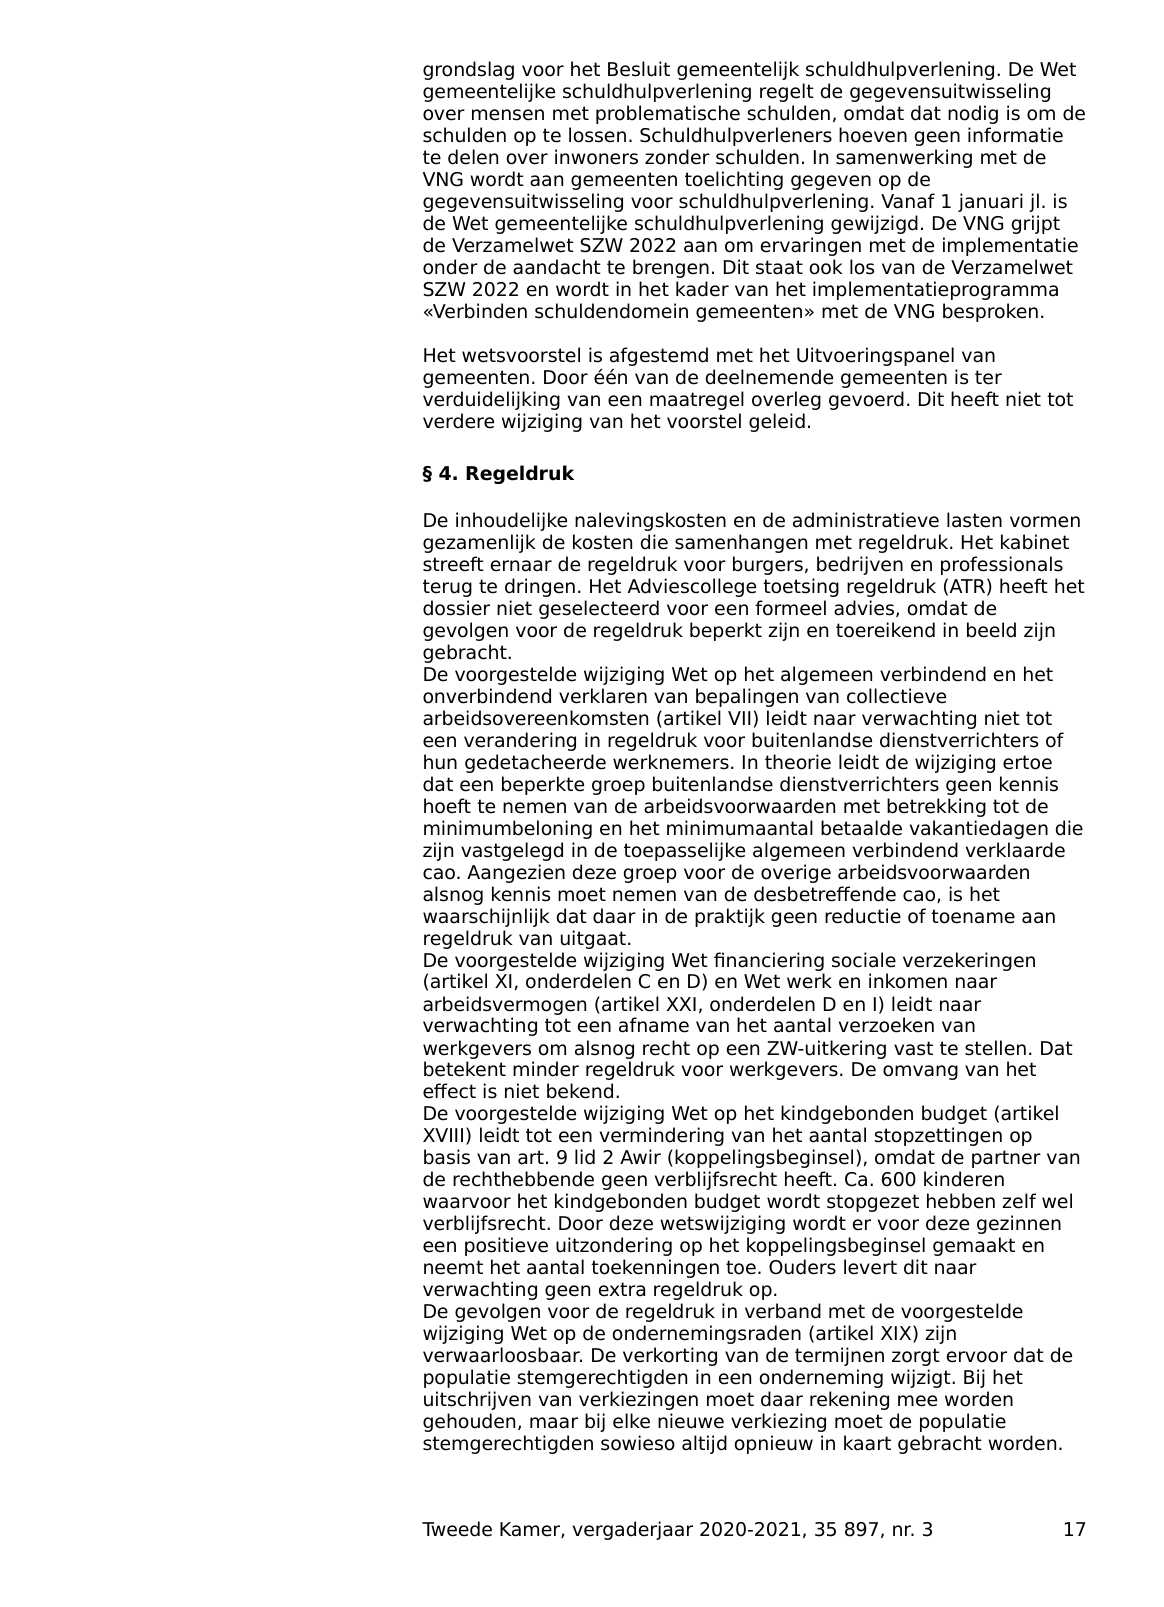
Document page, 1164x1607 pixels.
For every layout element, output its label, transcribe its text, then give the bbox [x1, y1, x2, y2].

text De voorgestelde wijziging Wet financiering sociale verzekeringen (artikel XI, onderdelen C en D) en Wet werk en inkomen naar arbeidsvermogen (artikel XXI, onderdelen D en I) leidt naar verwachting tot een afname van het aantal verzoeken van werkgevers om alsnog recht op een ZW-uitkering vast te stellen. Dat betekent minder regeldruk voor werkgevers. De omvang van het effect is niet bekend. [422, 949, 1087, 1103]
text De inhoudelijke nalevingskosten en de administratieve lasten vormen gezamenlijk de kosten die samenhangen met regeldruk. Het kabinet streeft ernaar de regeldruk voor burgers, bedrijven en professionals terug te dringen. Het Adviescollege toetsing regeldruk (ATR) heeft het dossier niet geselecteerd voor een formeel advies, omdat de gevolgen voor de regeldruk beperkt zijn en toereikend in beeld zijn gebracht. [422, 510, 1087, 664]
text De gevolgen voor de regeldruk in verband met de voorgestelde wijziging Wet op de ondernemingsraden (artikel XIX) zijn verwaarloosbaar. De verkorting van de termijnen zorgt ervoor dat de populatie stemgerechtigden in een onderneming wijzigt. Bij het uitschrijven van verkiezingen moet daar rekening mee worden gehouden, maar bij elke nieuwe verkiezing moet de populatie stemgerechtigden sowieso altijd opnieuw in kaart gebracht worden. [422, 1301, 1087, 1455]
text grondslag voor het Besluit gemeentelijk schuldhulpverlening. De Wet gemeentelijke schuldhulpverlening regelt de gegevensuitwisseling over mensen met problematische schulden, omdat dat nodig is om de schulden op te lossen. Schuldhulpverleners hoeven geen informatie te delen over inwoners zonder schulden. In samenwerking met de VNG wordt aan gemeenten toelichting gegeven op de gegevensuitwisseling voor schuldhulpverlening. Vanaf 1 januari jl. is de Wet gemeentelijke schuldhulpverlening gewijzigd. De VNG grijpt de Verzamelwet SZW 2022 aan om ervaringen met de implementatie onder de aandacht te brengen. Dit staat ook los van de Verzamelwet SZW 2022 en wordt in het kader van het implementatieprogramma «Verbinden schuldendomein gemeenten» met de VNG besproken. [422, 59, 1087, 323]
text De voorgestelde wijziging Wet op het algemeen verbindend en het onverbindend verklaren van bepalingen van collectieve arbeidsovereenkomsten (artikel VII) leidt naar verwachting niet tot een verandering in regeldruk voor buitenlandse dienstverrichters of hun gedetacheerde werknemers. In theorie leidt de wijziging ertoe dat een beperkte groep buitenlandse dienstverrichters geen kennis hoeft te nemen van de arbeidsvoorwaarden met betrekking tot de minimumbeloning en het minimumaantal betaalde vakantiedagen die zijn vastgelegd in de toepasselijke algemeen verbindend verklaarde cao. Aangezien deze groep voor de overige arbeidsvoorwaarden alsnog kennis moet nemen van de desbetreffende cao, is het waarschijnlijk dat daar in de praktijk geen reductie of toename aan regeldruk van uitgaat. [422, 664, 1087, 949]
text De voorgestelde wijziging Wet op het kindgebonden budget (artikel XVIII) leidt tot een vermindering van het aantal stopzettingen op basis van art. 9 lid 2 Awir (koppelingsbeginsel), omdat de partner van de rechthebbende geen verblijfsrecht heeft. Ca. 600 kinderen waarvoor het kindgebonden budget wordt stopgezet hebben zelf wel verblijfsrecht. Door deze wetswijziging wordt er voor deze gezinnen een positieve uitzondering op het koppelingsbeginsel gemaakt en neemt het aantal toekenningen toe. Ouders levert dit naar verwachting geen extra regeldruk op. [422, 1103, 1087, 1301]
subtitle § 4. Regeldruk [422, 463, 1087, 485]
text Het wetsvoorstel is afgestemd met het Uitvoeringspanel van gemeenten. Door één van de deelnemende gemeenten is ter verduidelijking van een maatregel overleg gevoerd. Dit heeft niet tot verdere wijziging van het voorstel geleid. [422, 345, 1087, 433]
